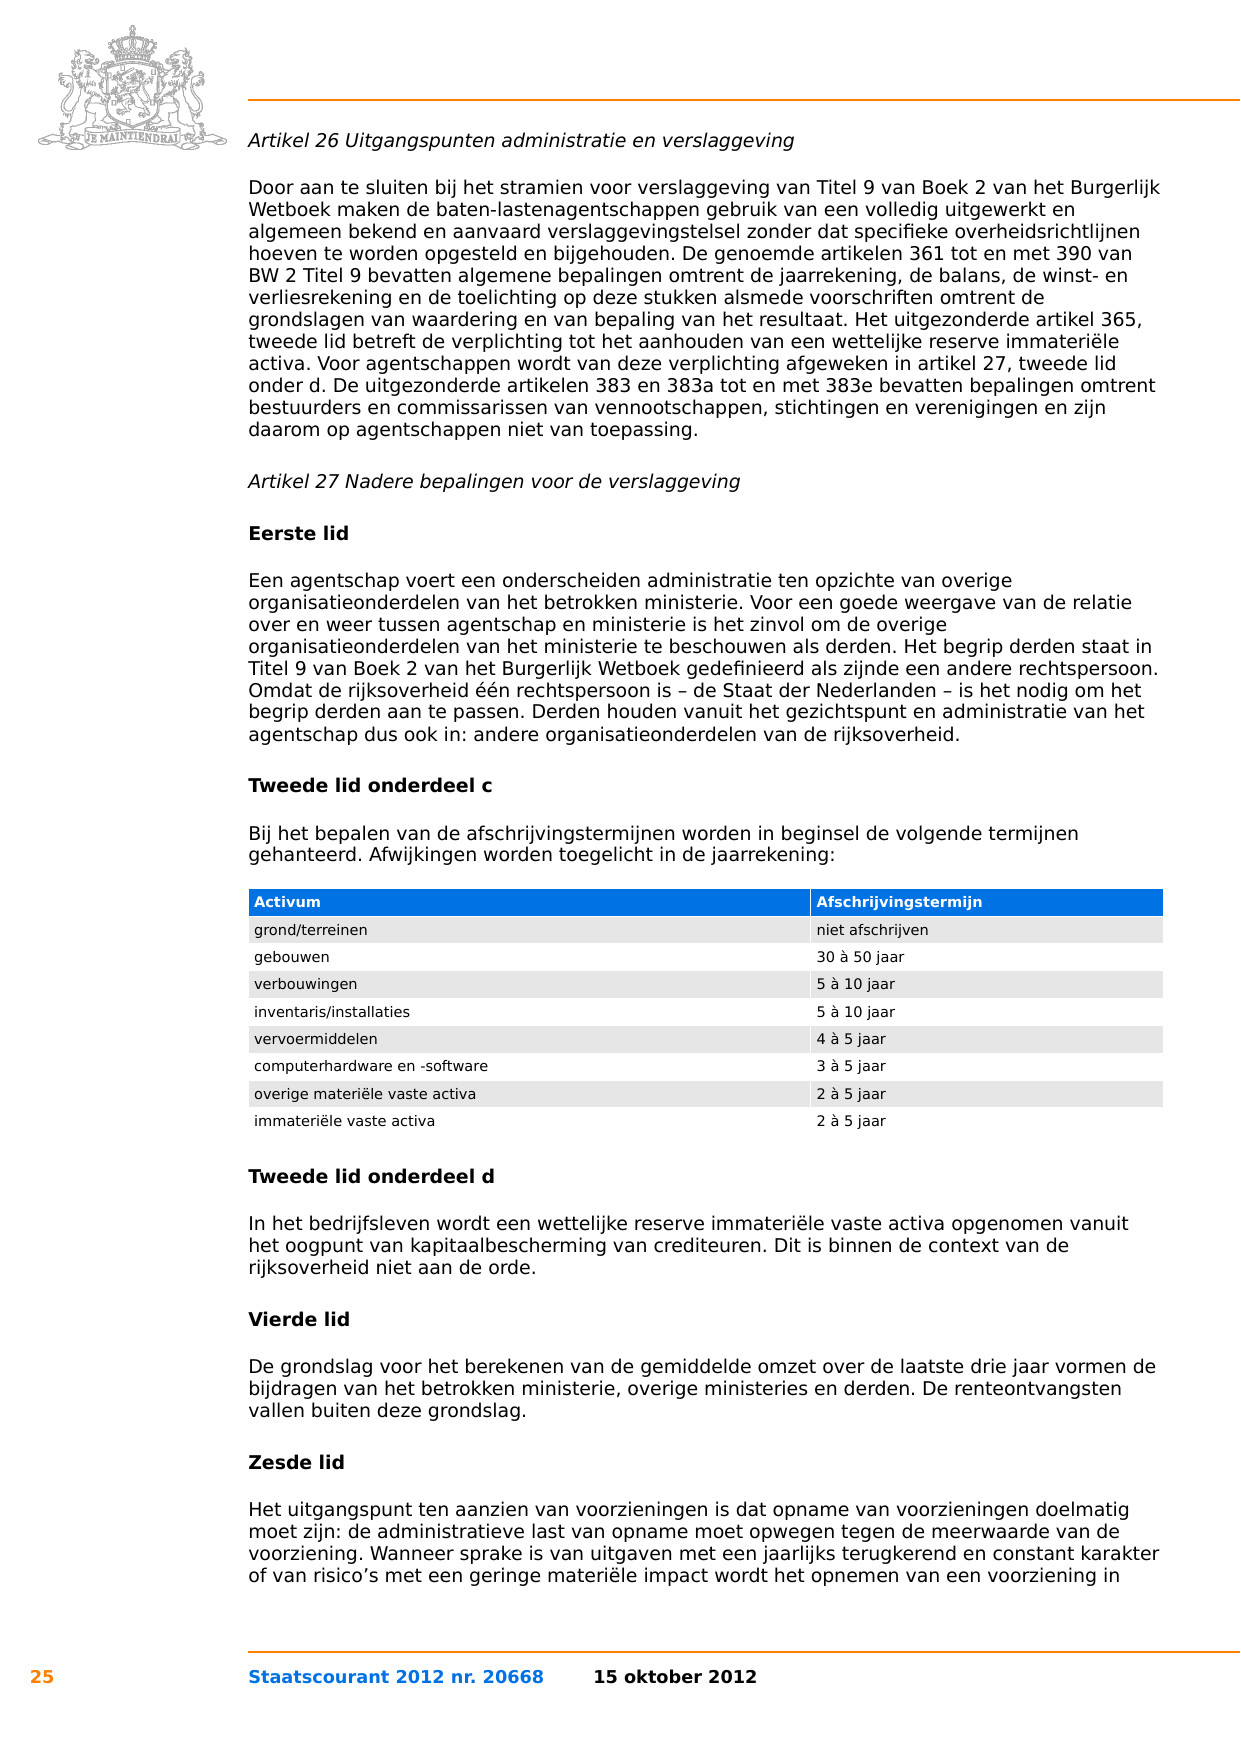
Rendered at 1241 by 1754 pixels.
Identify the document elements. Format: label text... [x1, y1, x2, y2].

table_cell 30 à 50 jaar [811, 944, 1163, 970]
text Een agentschap voert een onderscheiden administratie ten opzichte van overige organisatieonderdelen van het betrokken ministerie. Voor een goede weergave van de relatie over en weer tussen agentschap en ministerie is het zinvol om de overige organisatieonderdelen van het ministerie te beschouwen als derden. Het begrip derden staat in Titel 9 van Boek 2 van het Burgerlijk Wetboek gedefinieerd als zijnde een andere rechtspersoon. Omdat de rijksoverheid één rechtspersoon is – de Staat der Nederlanden – is het nodig om het begrip derden aan te passen. Derden houden vanuit het gezichtspunt en administratie van het agentschap dus ook in: andere organisatieonderdelen van de rijksoverheid. [248, 569, 1163, 745]
text Door aan te sluiten bij het stramien voor verslaggeving van Titel 9 van Boek 2 van het Burgerlijk Wetboek maken de baten-lastenagentschappen gebruik van een volledig uitgewerkt en algemeen bekend en aanvaard verslaggevingstelsel zonder dat specifieke overheidsrichtlijnen hoeven te worden opgesteld en bijgehouden. De genoemde artikelen 361 tot en met 390 van BW 2 Titel 9 bevatten algemene bepalingen omtrent de jaarrekening, de balans, de winst- en verliesrekening en de toelichting op deze stukken alsmede voorschriften omtrent de grondslagen van waardering en van bepaling van het resultaat. Het uitgezonderde artikel 365, tweede lid betreft de verplichting tot het aanhouden van een wettelijke reserve immateriële activa. Voor agentschappen wordt van deze verplichting afgeweken in artikel 27, tweede lid onder d. De uitgezonderde artikelen 383 en 383a tot en met 383e bevatten bepalingen omtrent bestuurders en commissarissen van vennootschappen, stichtingen en verenigingen en zijn daarom op agentschappen niet van toepassing. [248, 177, 1163, 441]
table_cell verbouwingen [249, 971, 810, 998]
subtitle Artikel 27 Nadere bepalingen voor de verslaggeving [248, 471, 1163, 493]
subtitle Artikel 26 Uitgangspunten administratie en verslaggeving [248, 130, 1163, 152]
table_cell 5 à 10 jaar [811, 999, 1163, 1025]
table_cell 3 à 5 jaar [811, 1054, 1163, 1080]
table_cell computerhardware en -software [249, 1054, 810, 1080]
text De grondslag voor het berekenen van de gemiddelde omzet over de laatste drie jaar vormen de bijdragen van het betrokken ministerie, overige ministeries en derden. De renteontvangsten vallen buiten deze grondslag. [248, 1356, 1163, 1422]
table_cell grond/terreinen [249, 917, 810, 943]
picture [38, 25, 227, 150]
table_cell niet afschrijven [811, 917, 1163, 943]
text In het bedrijfsleven wordt een wettelijke reserve immateriële vaste activa opgenomen vanuit het oogpunt van kapitaalbescherming van crediteuren. Dit is binnen de context van de rijksoverheid niet aan de orde. [248, 1213, 1163, 1279]
text Het uitgangspunt ten aanzien van voorzieningen is dat opname van voorzieningen doelmatig moet zijn: de administratieve last van opname moet opwegen tegen de meerwaarde van de voorziening. Wanneer sprake is van uitgaven met een jaarlijks terugkerend en constant karakter of van risico’s met een geringe materiële impact wordt het opnemen van een voorziening in [248, 1499, 1163, 1587]
table_header Afschrijvingstermijn [811, 889, 1163, 916]
table_cell immateriële vaste activa [249, 1109, 810, 1135]
table_cell inventaris/installaties [249, 999, 810, 1025]
table_cell 5 à 10 jaar [811, 971, 1163, 998]
subtitle Tweede lid onderdeel d [248, 1166, 1163, 1188]
table_cell overige materiële vaste activa [249, 1081, 810, 1107]
subtitle Vierde lid [248, 1309, 1163, 1331]
table_cell vervoermiddelen [249, 1026, 810, 1053]
table_cell 2 à 5 jaar [811, 1081, 1163, 1107]
table_cell 4 à 5 jaar [811, 1026, 1163, 1053]
table_cell gebouwen [249, 944, 810, 970]
table_header Activum [249, 889, 810, 916]
subtitle Eerste lid [248, 523, 1163, 544]
table_cell 2 à 5 jaar [811, 1109, 1163, 1135]
subtitle Zesde lid [248, 1452, 1163, 1474]
text Bij het bepalen van de afschrijvingstermijnen worden in beginsel de volgende termijnen gehanteerd. Afwijkingen worden toegelicht in de jaarrekening: [248, 822, 1163, 866]
subtitle Tweede lid onderdeel c [248, 775, 1163, 797]
